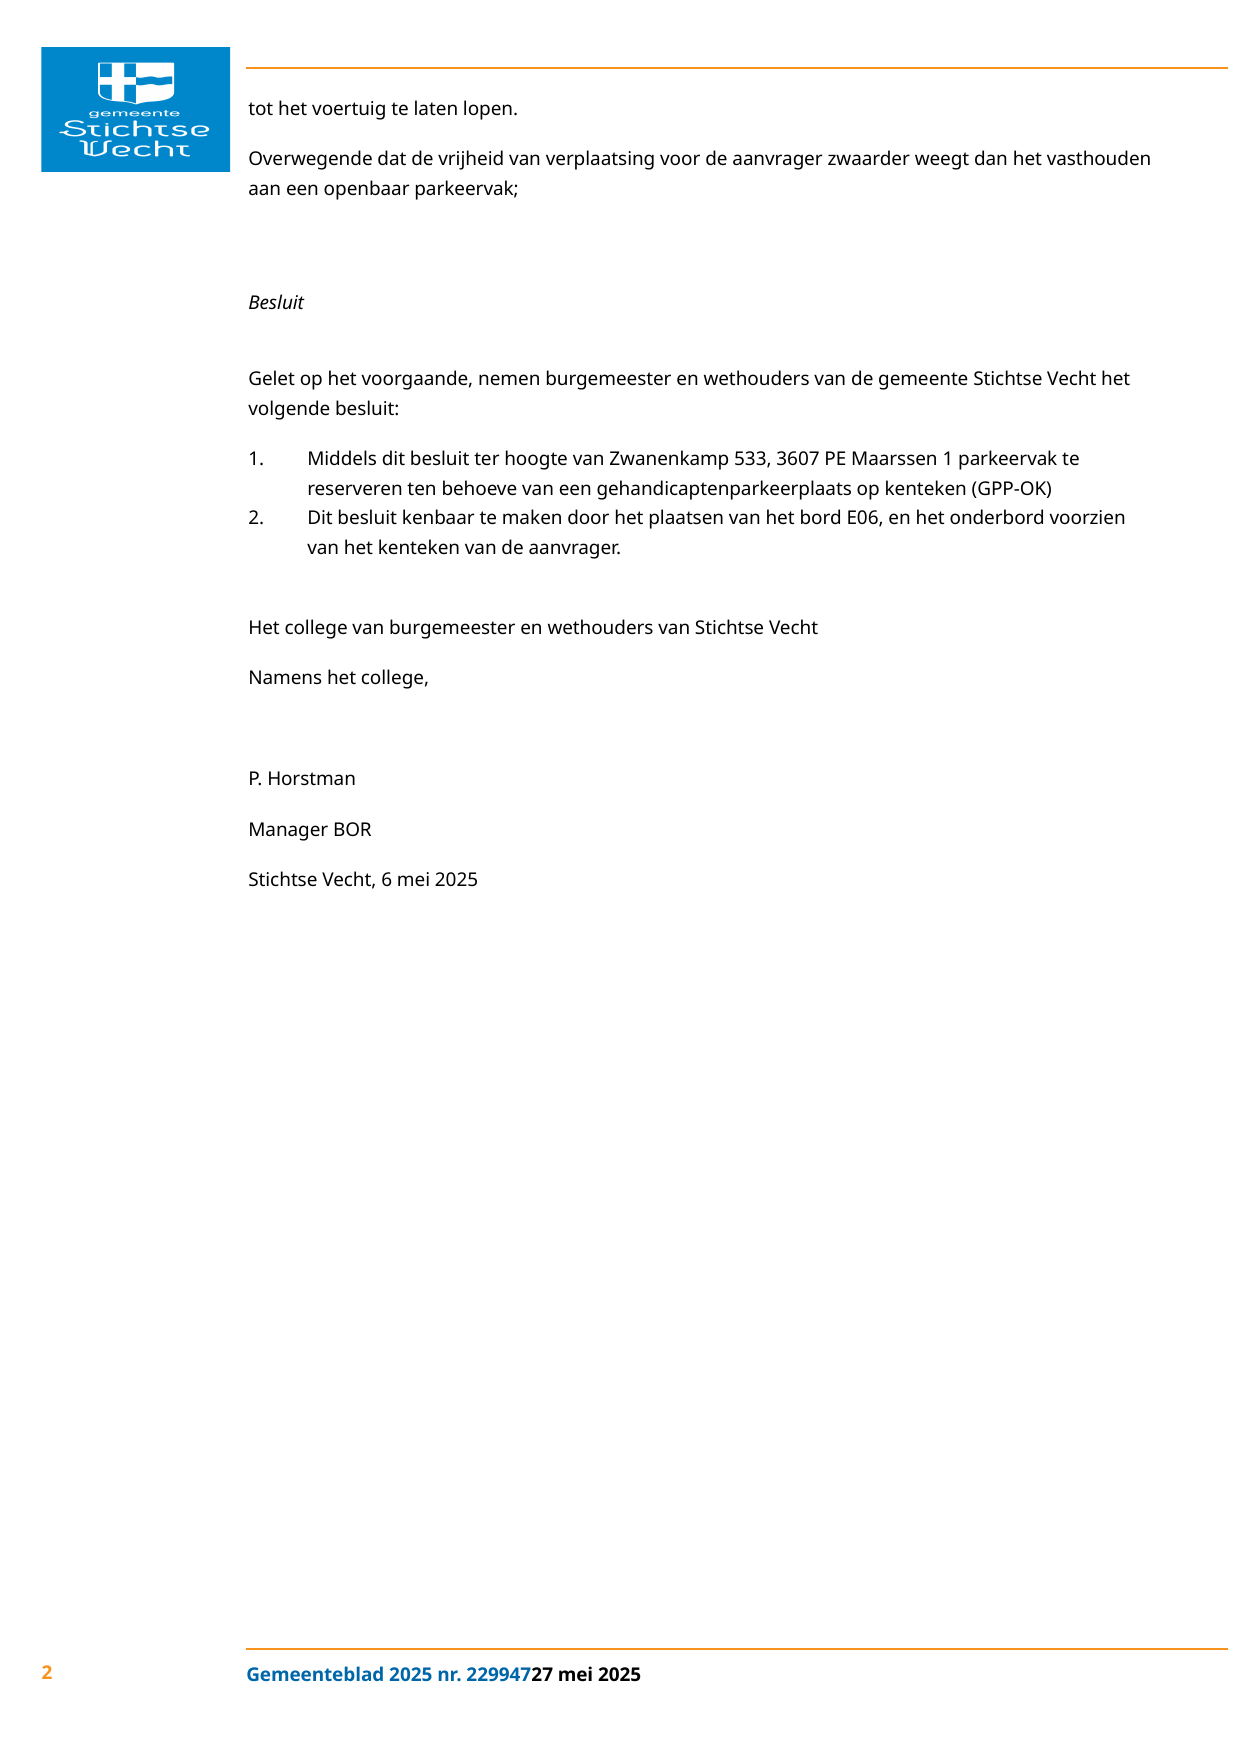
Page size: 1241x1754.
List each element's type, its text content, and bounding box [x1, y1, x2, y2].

list Dit besluit kenbaar te maken door het plaatsen van het bord E06, en het onderbord voorzien van het kenteken van de aanvrager. [248, 504, 1152, 560]
picture [99, 63, 135, 101]
text Manager BOR [248, 816, 1152, 841]
text Gelet op het voorgaande, nemen burgemeester en wethouders van de gemeente Stichtse Vecht het volgende besluit: [248, 365, 1152, 421]
text P. Horstman [248, 765, 1152, 791]
list Middels dit besluit ter hoogte van Zwanenkamp 533, 3607 PE Maarssen 1 parkeervak te reserveren ten behoeve van een gehandicaptenparkeerplaats op kenteken (GPP-OK) [248, 445, 1152, 501]
text tot het voertuig te laten lopen. [248, 95, 1152, 121]
text Besluit [248, 289, 1152, 315]
picture [137, 63, 174, 103]
text Stichtse Vecht, 6 mei 2025 [248, 866, 1152, 892]
text Namens het college, [248, 664, 1152, 690]
text Het college van burgemeester en wethouders van Stichtse Vecht [248, 614, 1152, 640]
text Overwegende dat de vrijheid van verplaatsing voor de aanvrager zwaarder weegt dan het vasthouden aan een openbaar parkeervak; [248, 145, 1152, 201]
